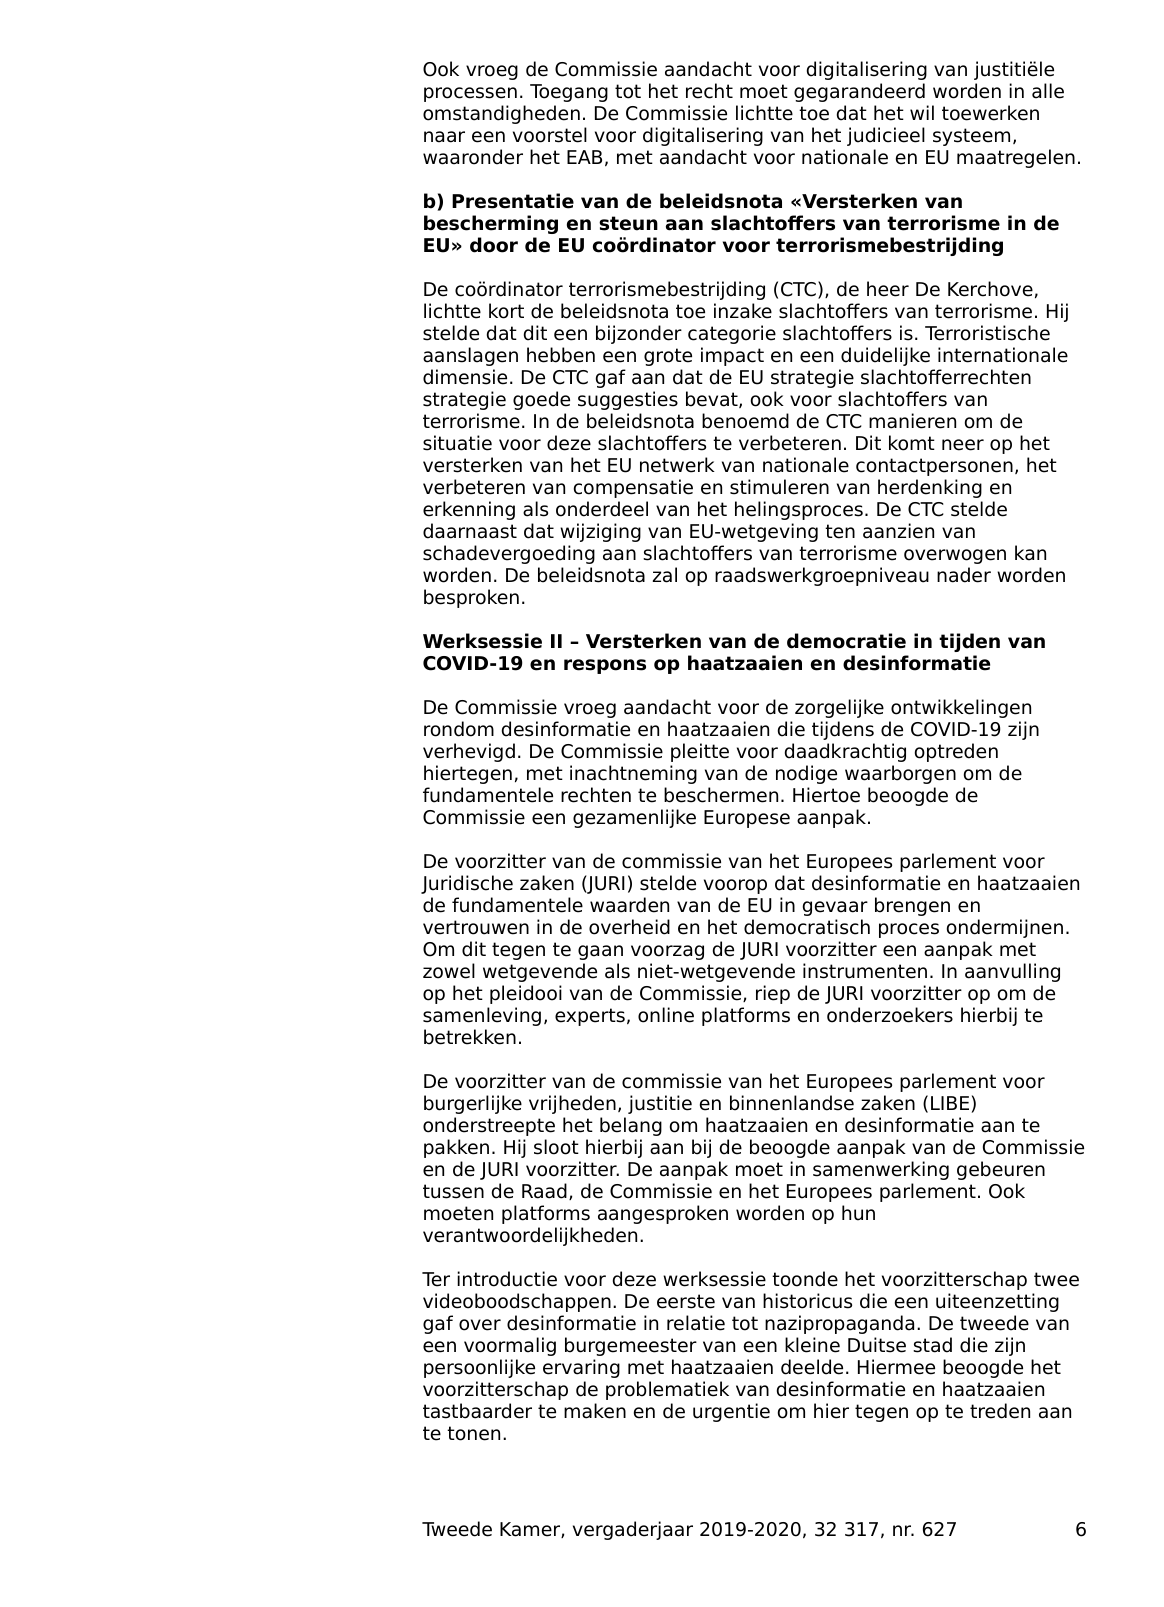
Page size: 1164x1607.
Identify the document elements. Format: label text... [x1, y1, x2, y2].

subtitle b) Presentatie van de beleidsnota «Versterken van bescherming en steun aan slachtoffers van terrorisme in de EU» door de EU coördinator voor terrorismebestrijding [422, 191, 1087, 257]
text Ook vroeg de Commissie aandacht voor digitalisering van justitiële processen. Toegang tot het recht moet gegarandeerd worden in alle omstandigheden. De Commissie lichtte toe dat het wil toewerken naar een voorstel voor digitalisering van het judicieel systeem, waaronder het EAB, met aandacht voor nationale en EU maatregelen. [422, 59, 1087, 169]
text De Commissie vroeg aandacht voor de zorgelijke ontwikkelingen rondom desinformatie en haatzaaien die tijdens de COVID-19 zijn verhevigd. De Commissie pleitte voor daadkrachtig optreden hiertegen, met inachtneming van de nodige waarborgen om de fundamentele rechten te beschermen. Hiertoe beoogde de Commissie een gezamenlijke Europese aanpak. [422, 697, 1087, 829]
text De coördinator terrorismebestrijding (CTC), de heer De Kerchove, lichtte kort de beleidsnota toe inzake slachtoffers van terrorisme. Hij stelde dat dit een bijzonder categorie slachtoffers is. Terroristische aanslagen hebben een grote impact en een duidelijke internationale dimensie. De CTC gaf aan dat de EU strategie slachtofferrechten strategie goede suggesties bevat, ook voor slachtoffers van terrorisme. In de beleidsnota benoemd de CTC manieren om de situatie voor deze slachtoffers te verbeteren. Dit komt neer op het versterken van het EU netwerk van nationale contactpersonen, het verbeteren van compensatie en stimuleren van herdenking en erkenning als onderdeel van het helingsproces. De CTC stelde daarnaast dat wijziging van EU-wetgeving ten aanzien van schadevergoeding aan slachtoffers van terrorisme overwogen kan worden. De beleidsnota zal op raadswerkgroepniveau nader worden besproken. [422, 279, 1087, 609]
text De voorzitter van de commissie van het Europees parlement voor Juridische zaken (JURI) stelde voorop dat desinformatie en haatzaaien de fundamentele waarden van de EU in gevaar brengen en vertrouwen in de overheid en het democratisch proces ondermijnen. Om dit tegen te gaan voorzag de JURI voorzitter een aanpak met zowel wetgevende als niet-wetgevende instrumenten. In aanvulling op het pleidooi van de Commissie, riep de JURI voorzitter op om de samenleving, experts, online platforms en onderzoekers hierbij te betrekken. [422, 851, 1087, 1049]
text Ter introductie voor deze werksessie toonde het voorzitterschap twee videoboodschappen. De eerste van historicus die een uiteenzetting gaf over desinformatie in relatie tot nazipropaganda. De tweede van een voormalig burgemeester van een kleine Duitse stad die zijn persoonlijke ervaring met haatzaaien deelde. Hiermee beoogde het voorzitterschap de problematiek van desinformatie en haatzaaien tastbaarder te maken en de urgentie om hier tegen op te treden aan te tonen. [422, 1269, 1087, 1445]
subtitle Werksessie II – Versterken van de democratie in tijden van COVID-19 en respons op haatzaaien en desinformatie [422, 631, 1087, 675]
text De voorzitter van de commissie van het Europees parlement voor burgerlijke vrijheden, justitie en binnenlandse zaken (LIBE) onderstreepte het belang om haatzaaien en desinformatie aan te pakken. Hij sloot hierbij aan bij de beoogde aanpak van de Commissie en de JURI voorzitter. De aanpak moet in samenwerking gebeuren tussen de Raad, de Commissie en het Europees parlement. Ook moeten platforms aangesproken worden op hun verantwoordelijkheden. [422, 1071, 1087, 1247]
